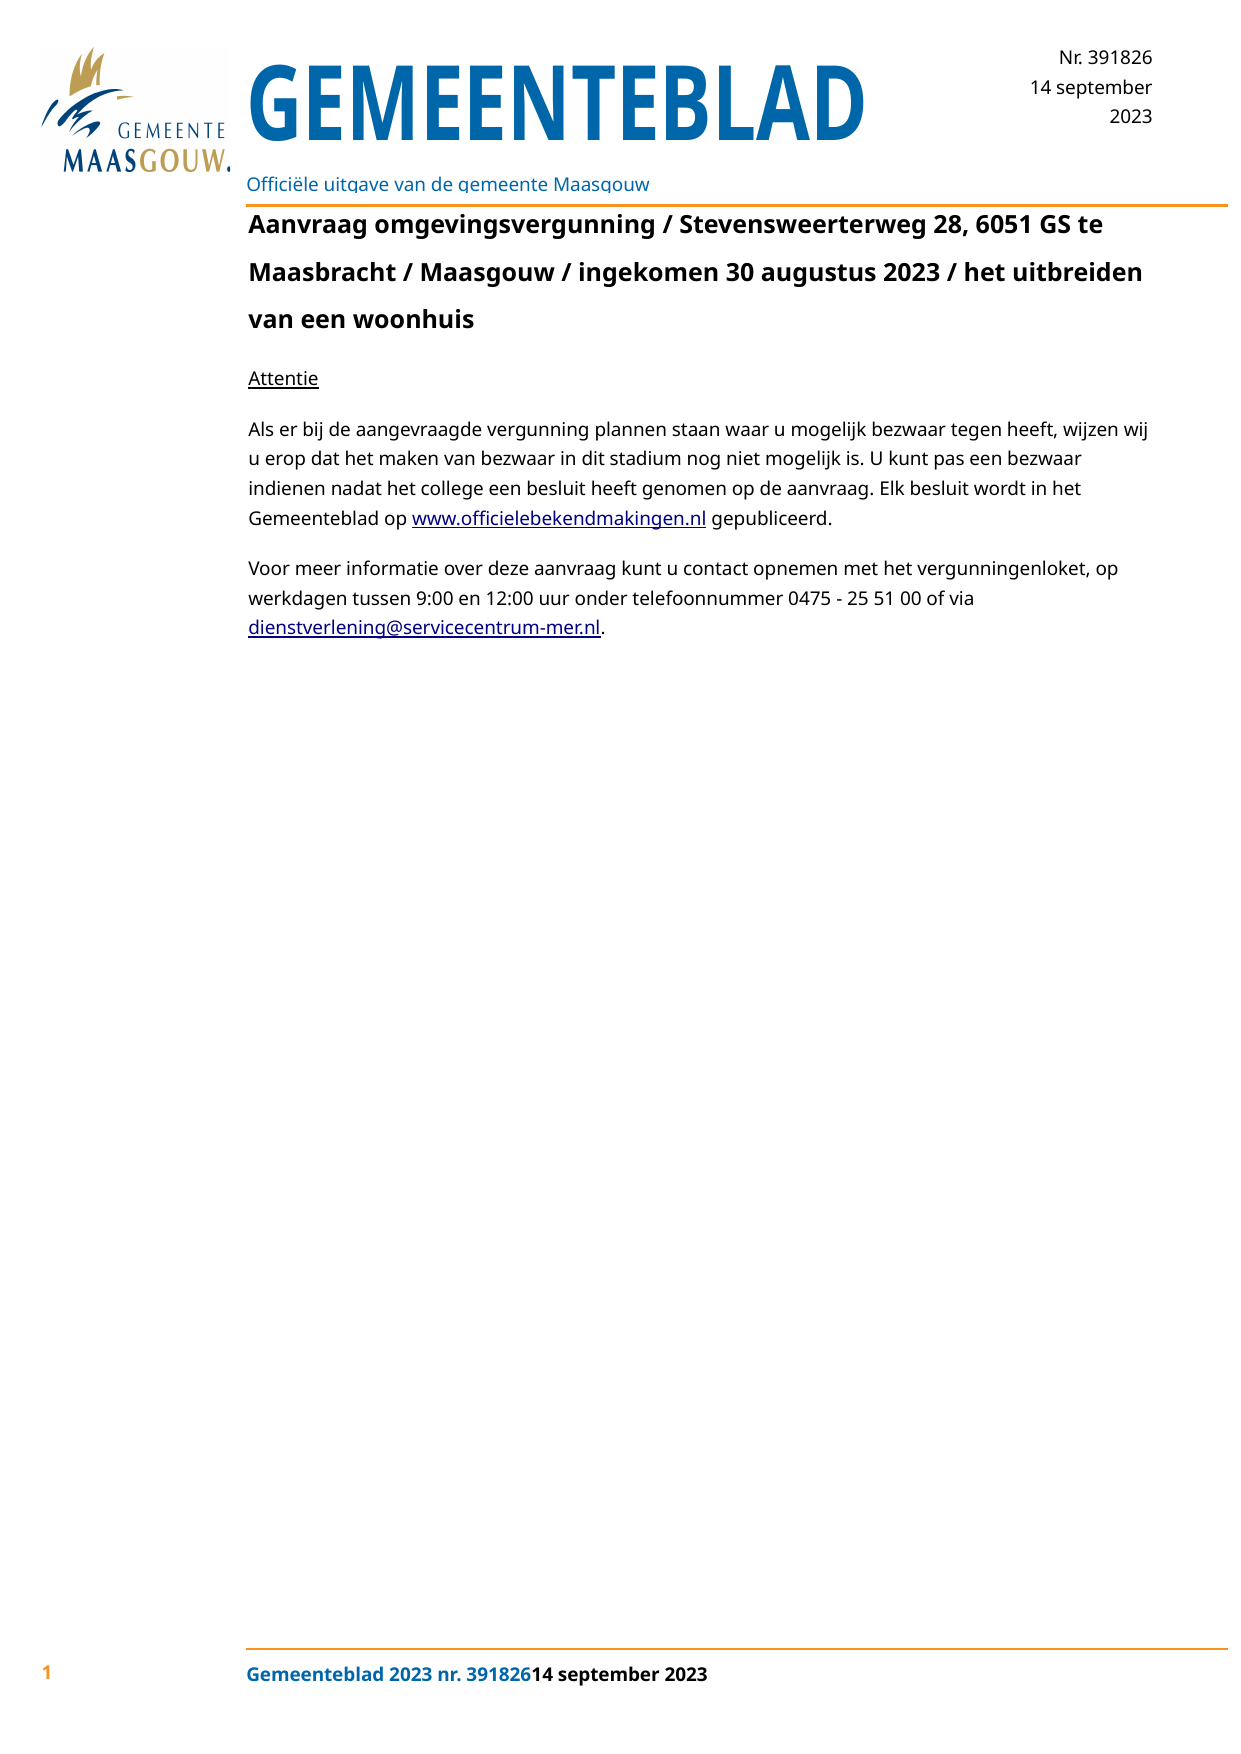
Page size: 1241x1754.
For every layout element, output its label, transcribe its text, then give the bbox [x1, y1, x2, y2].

text Attentie [248, 366, 1152, 391]
text Aanvraag omgevingsvergunning / Stevensweerterweg 28, 6051 GS te Maasbracht / Maasgouw / ingekomen 30 augustus 2023 / het uitbreiden van een woonhuis [248, 207, 1152, 336]
text Als er bij de aangevraagde vergunning plannen staan waar u mogelijk bezwaar tegen heeft, wijzen wij u erop dat het maken van bezwaar in dit stadium nog niet mogelijk is. U kunt pas een bezwaar indienen nadat het college een besluit heeft genomen op de aanvraag. Elk besluit wordt in het Gemeenteblad op www.officielebekendmakingen.nl gepubliceerd. [248, 416, 1152, 530]
text Voor meer informatie over deze aanvraag kunt u contact opnemen met het vergunningenloket, op werkdagen tussen 9:00 en 12:00 uur onder telefoonnummer 0475 - 25 51 00 of via dienstverlening@servicecentrum-mer.nl. [248, 555, 1152, 640]
picture [41, 47, 231, 172]
